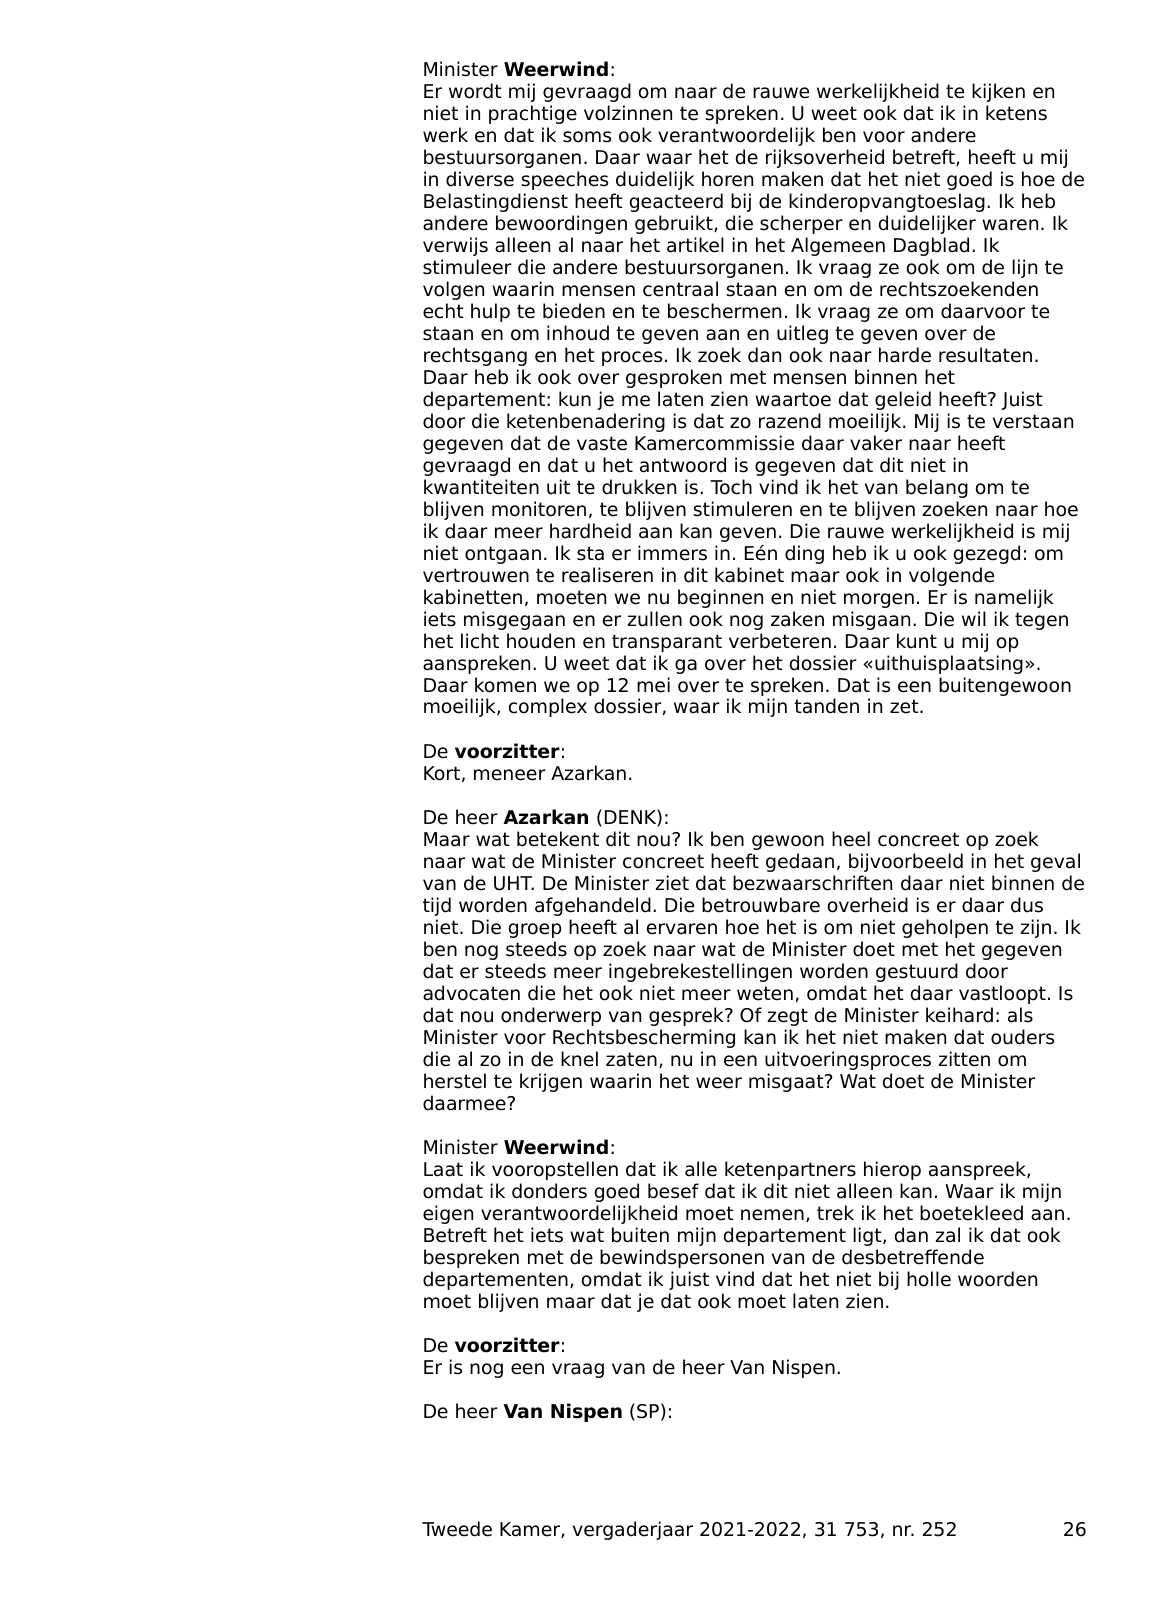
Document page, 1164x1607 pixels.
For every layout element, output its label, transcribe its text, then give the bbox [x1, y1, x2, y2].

text Er wordt mij gevraagd om naar de rauwe werkelijkheid te kijken en niet in prachtige volzinnen te spreken. U weet ook dat ik in ketens werk en dat ik soms ook verantwoordelijk ben voor andere bestuursorganen. Daar waar het de rijksoverheid betreft, heeft u mij in diverse speeches duidelijk horen maken dat het niet goed is hoe de Belastingdienst heeft geacteerd bij de kinderopvangtoeslag. Ik heb andere bewoordingen gebruikt, die scherper en duidelijker waren. Ik verwijs alleen al naar het artikel in het Algemeen Dagblad. Ik stimuleer die andere bestuursorganen. Ik vraag ze ook om de lijn te volgen waarin mensen centraal staan en om de rechtszoekenden echt hulp te bieden en te beschermen. Ik vraag ze om daarvoor te staan en om inhoud te geven aan en uitleg te geven over de rechtsgang en het proces. Ik zoek dan ook naar harde resultaten. Daar heb ik ook over gesproken met mensen binnen het departement: kun je me laten zien waartoe dat geleid heeft? Juist door die ketenbenadering is dat zo razend moeilijk. Mij is te verstaan gegeven dat de vaste Kamercommissie daar vaker naar heeft gevraagd en dat u het antwoord is gegeven dat dit niet in kwantiteiten uit te drukken is. Toch vind ik het van belang om te blijven monitoren, te blijven stimuleren en te blijven zoeken naar hoe ik daar meer hardheid aan kan geven. Die rauwe werkelijkheid is mij niet ontgaan. Ik sta er immers in. Eén ding heb ik u ook gezegd: om vertrouwen te realiseren in dit kabinet maar ook in volgende kabinetten, moeten we nu beginnen en niet morgen. Er is namelijk iets misgegaan en er zullen ook nog zaken misgaan. Die wil ik tegen het licht houden en transparant verbeteren. Daar kunt u mij op aanspreken. U weet dat ik ga over het dossier «uithuisplaatsing». Daar komen we op 12 mei over te spreken. Dat is een buitengewoon moeilijk, complex dossier, waar ik mijn tanden in zet. [422, 81, 1087, 718]
text Minister Weerwind: [422, 1137, 1087, 1159]
text De voorzitter: [422, 741, 1087, 763]
text Er is nog een vraag van de heer Van Nispen. [422, 1357, 1087, 1379]
text Maar wat betekent dit nou? Ik ben gewoon heel concreet op zoek naar wat de Minister concreet heeft gedaan, bijvoorbeeld in het geval van de UHT. De Minister ziet dat bezwaarschriften daar niet binnen de tijd worden afgehandeld. Die betrouwbare overheid is er daar dus niet. Die groep heeft al ervaren hoe het is om niet geholpen te zijn. Ik ben nog steeds op zoek naar wat de Minister doet met het gegeven dat er steeds meer ingebrekestellingen worden gestuurd door advocaten die het ook niet meer weten, omdat het daar vastloopt. Is dat nou onderwerp van gesprek? Of zegt de Minister keihard: als Minister voor Rechtsbescherming kan ik het niet maken dat ouders die al zo in de knel zaten, nu in een uitvoeringsproces zitten om herstel te krijgen waarin het weer misgaat? Wat doet de Minister daarmee? [422, 829, 1087, 1114]
text Kort, meneer Azarkan. [422, 763, 1087, 784]
text Minister Weerwind: [422, 59, 1087, 81]
text De voorzitter: [422, 1335, 1087, 1357]
text De heer Azarkan (DENK): [422, 807, 1087, 829]
text De heer Van Nispen (SP): [422, 1401, 1087, 1423]
text Laat ik vooropstellen dat ik alle ketenpartners hierop aanspreek, omdat ik donders goed besef dat ik dit niet alleen kan. Waar ik mijn eigen verantwoordelijkheid moet nemen, trek ik het boetekleed aan. Betreft het iets wat buiten mijn departement ligt, dan zal ik dat ook bespreken met de bewindspersonen van de desbetreffende departementen, omdat ik juist vind dat het niet bij holle woorden moet blijven maar dat je dat ook moet laten zien. [422, 1159, 1087, 1312]
